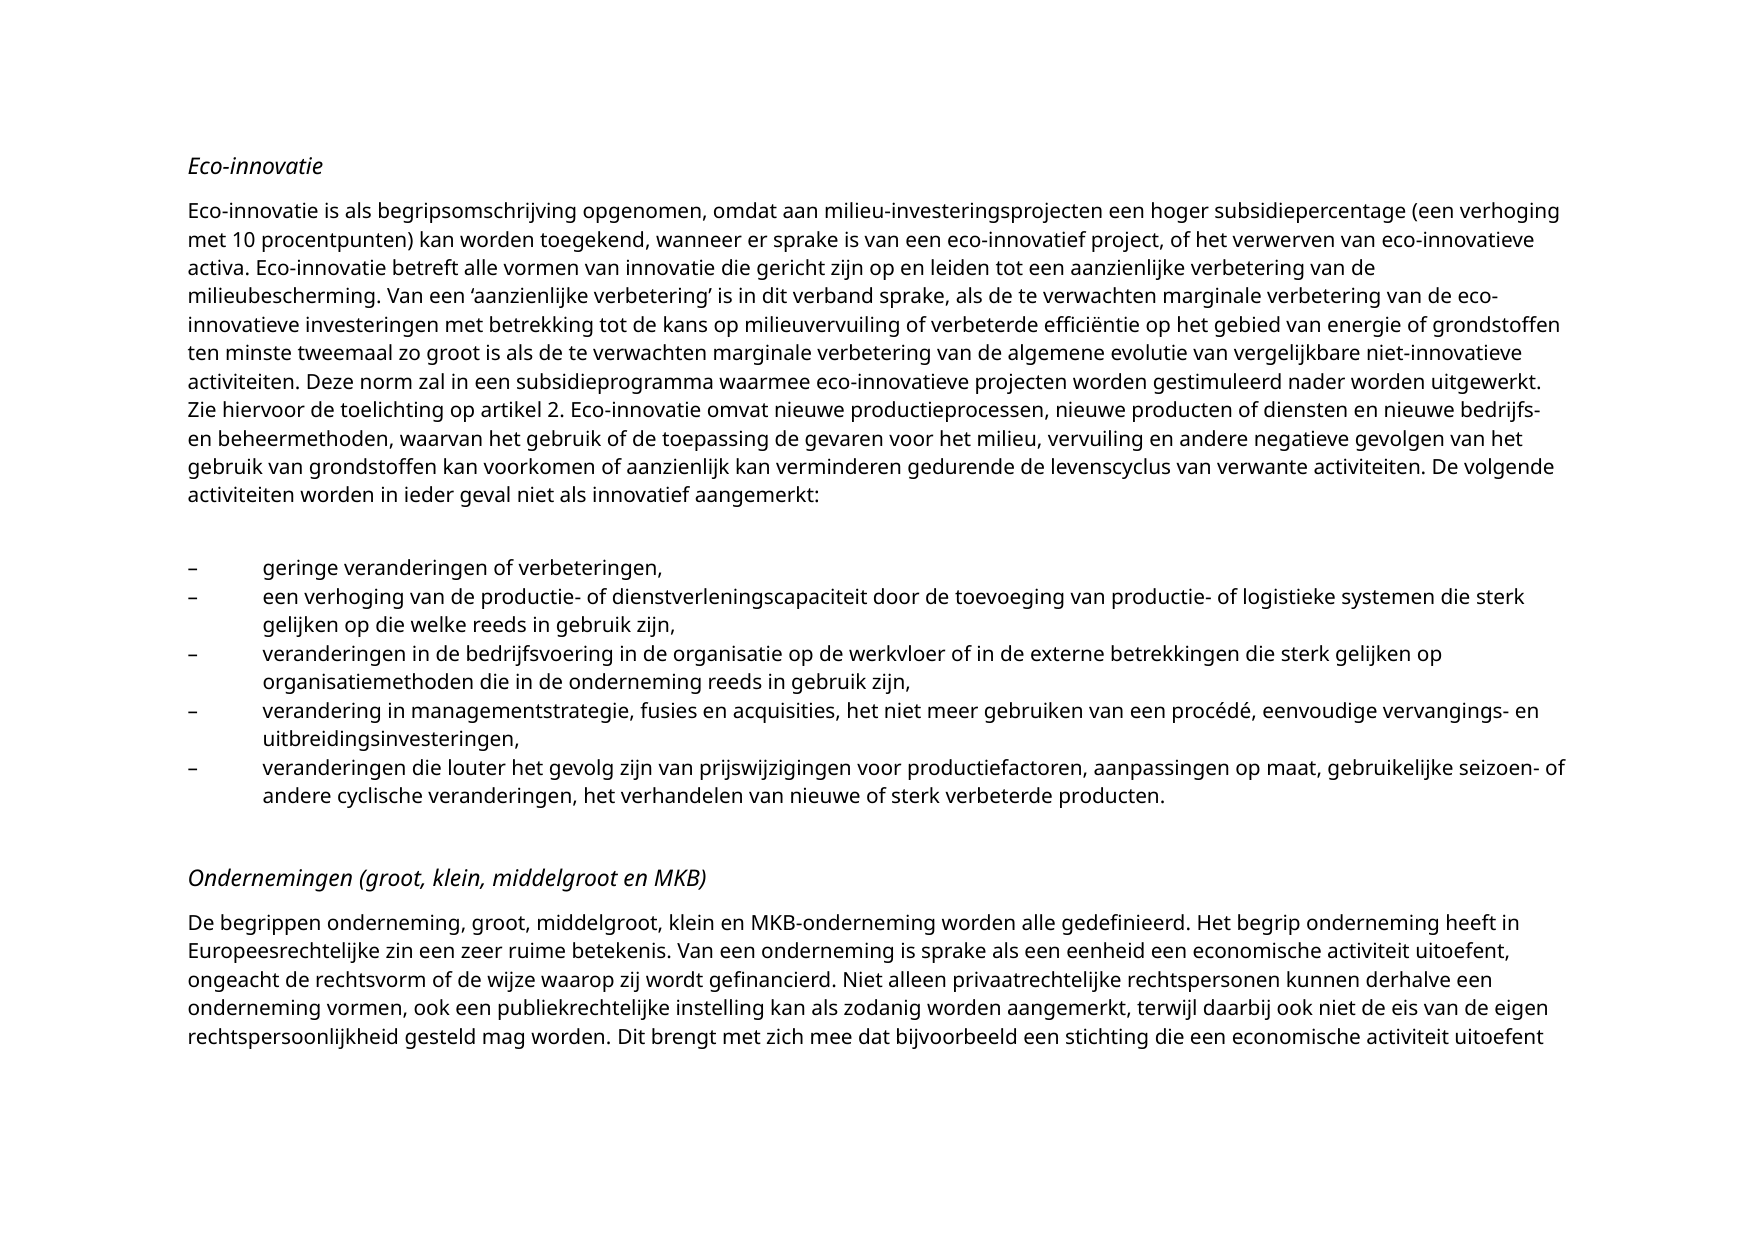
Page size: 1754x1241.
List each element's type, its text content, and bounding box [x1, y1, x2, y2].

list verandering in managementstrategie, fusies en acquisities, het niet meer gebruiken van een procédé, eenvoudige vervangings- en uitbreidingsinvesteringen, [187, 696, 1566, 753]
list veranderingen die louter het gevolg zijn van prijswijzigingen voor productiefactoren, aanpassingen op maat, gebruikelijke seizoen- of andere cyclische veranderingen, het verhandelen van nieuwe of sterk verbeterde producten. [187, 753, 1566, 809]
list een verhoging van de productie- of dienstverleningscapaciteit door de toevoeging van productie- of logistieke systemen die sterk gelijken op die welke reeds in gebruik zijn, [187, 582, 1566, 639]
text Ondernemingen (groot, klein, middelgroot en MKB) [187, 862, 1566, 893]
list geringe veranderingen of verbeteringen, [187, 553, 1566, 582]
text Eco-innovatie [187, 150, 1566, 181]
list veranderingen in de bedrijfsvoering in de organisatie op de werkvloer of in de externe betrekkingen die sterk gelijken op organisatiemethoden die in de onderneming reeds in gebruik zijn, [187, 639, 1566, 696]
text De begrippen onderneming, groot, middelgroot, klein en MKB-onderneming worden alle gedefinieerd. Het begrip onderneming heeft in Europeesrechtelijke zin een zeer ruime betekenis. Van een onderneming is sprake als een eenheid een economische activiteit uitoefent, ongeacht de rechtsvorm of de wijze waarop zij wordt gefinancierd. Niet alleen privaatrechtelijke rechtspersonen kunnen derhalve een onderneming vormen, ook een publiekrechtelijke instelling kan als zodanig worden aangemerkt, terwijl daarbij ook niet de eis van de eigen rechtspersoonlijkheid gesteld mag worden. Dit brengt met zich mee dat bijvoorbeeld een stichting die een economische activiteit uitoefent [187, 908, 1566, 1050]
text Eco-innovatie is als begripsomschrijving opgenomen, omdat aan milieu-investeringsprojecten een hoger subsidiepercentage (een verhoging met 10 procentpunten) kan worden toegekend, wanneer er sprake is van een eco-innovatief project, of het verwerven van eco-innovatieve activa. Eco-innovatie betreft alle vormen van innovatie die gericht zijn op en leiden tot een aanzienlijke verbetering van de milieubescherming. Van een ‘aanzienlijke verbetering’ is in dit verband sprake, als de te verwachten marginale verbetering van de eco-innovatieve investeringen met betrekking tot de kans op milieuvervuiling of verbeterde efficiëntie op het gebied van energie of grondstoffen ten minste tweemaal zo groot is als de te verwachten marginale verbetering van de algemene evolutie van vergelijkbare niet-innovatieve activiteiten. Deze norm zal in een subsidieprogramma waarmee eco-innovatieve projecten worden gestimuleerd nader worden uitgewerkt. Zie hiervoor de toelichting op artikel 2. Eco-innovatie omvat nieuwe productieprocessen, nieuwe producten of diensten en nieuwe bedrijfs- en beheermethoden, waarvan het gebruik of de toepassing de gevaren voor het milieu, vervuiling en andere negatieve gevolgen van het gebruik van grondstoffen kan voorkomen of aanzienlijk kan verminderen gedurende de levenscyclus van verwante activiteiten. De volgende activiteiten worden in ieder geval niet als innovatief aangemerkt: [187, 196, 1566, 509]
